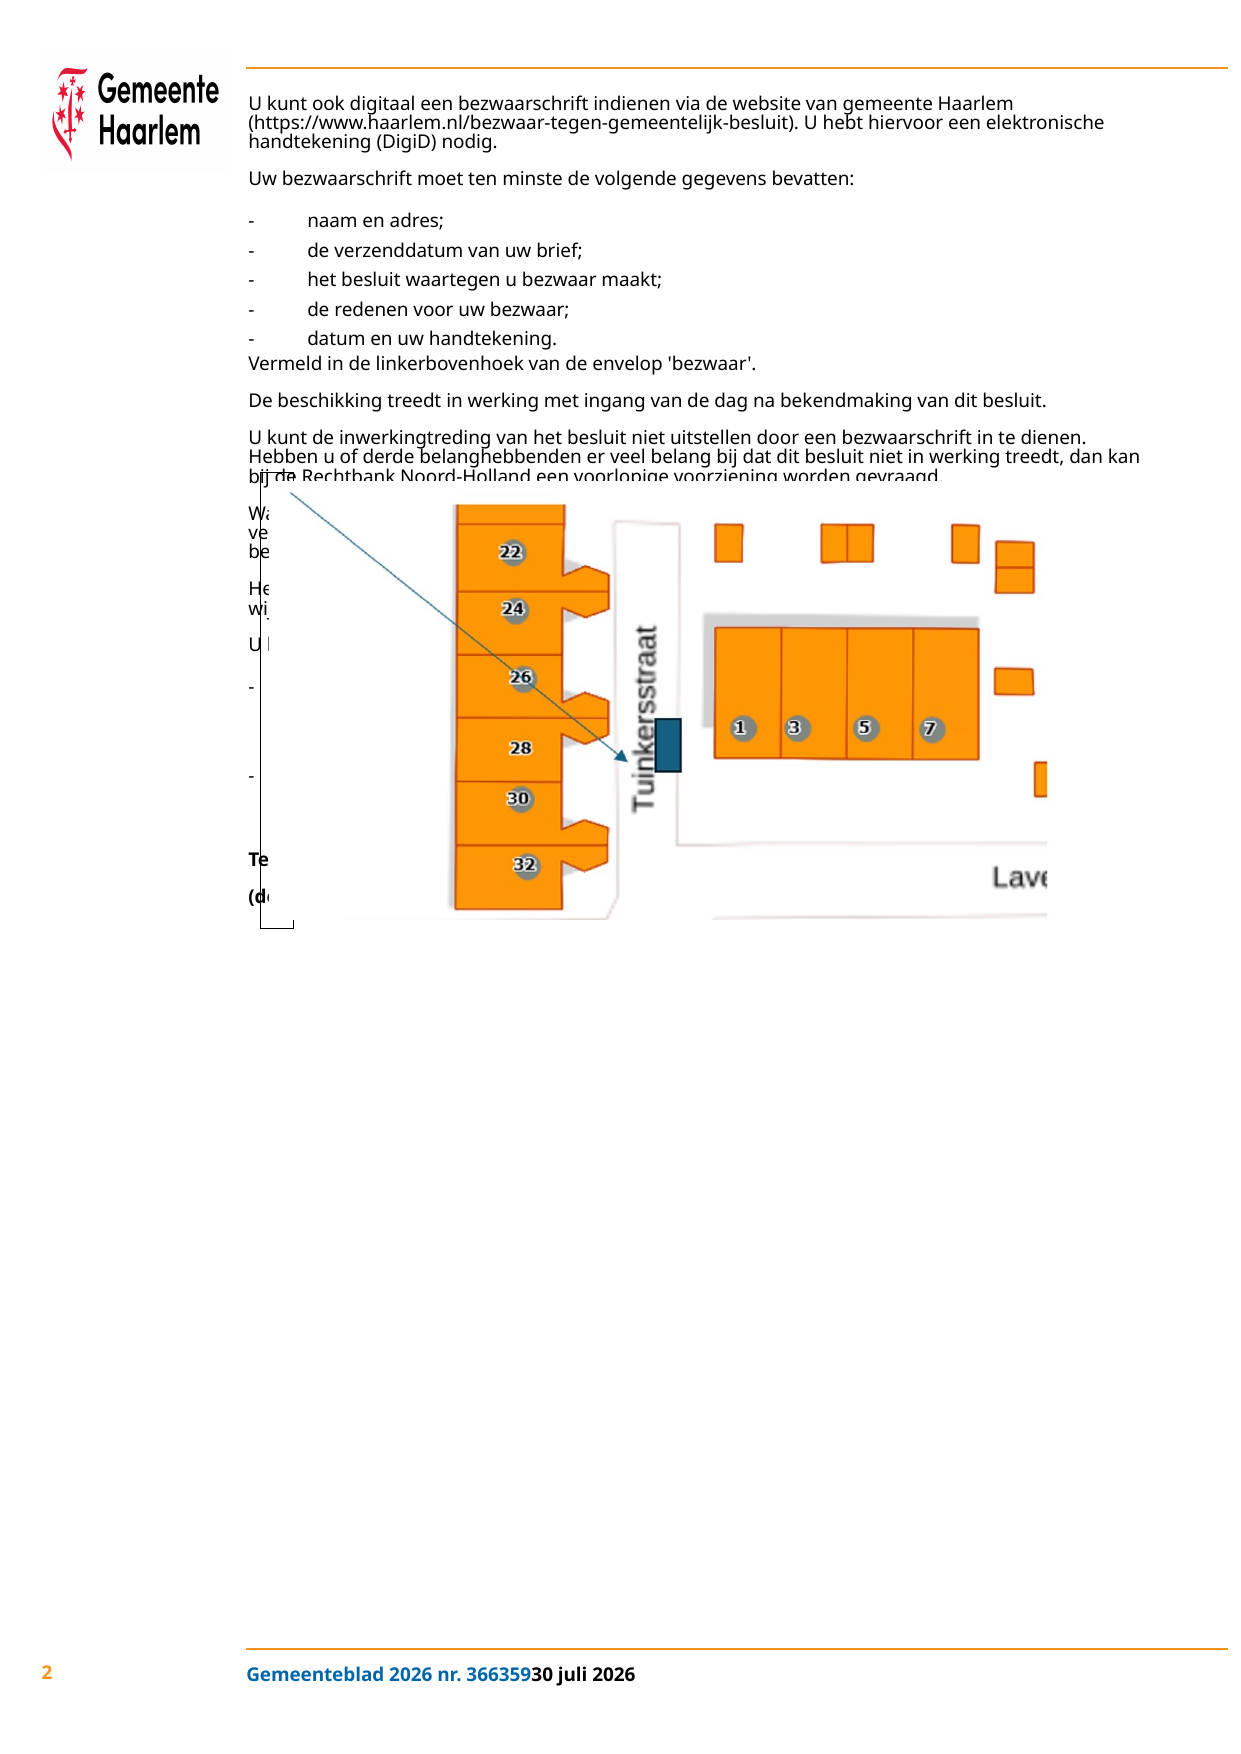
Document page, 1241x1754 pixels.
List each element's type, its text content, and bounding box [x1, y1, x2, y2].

picture [41, 47, 231, 172]
picture [268, 481, 1173, 920]
text U kunt de inwerkingtreding van het besluit niet uitstellen door een bezwaarschrift in te dienen. Hebben u of derde belanghebbenden er veel belang bij dat dit besluit niet in werking treedt, dan kan bij de Rechtbank Noord-Holland een voorlopige voorziening worden gevraagd. [248, 429, 1152, 487]
list naam en adres; [248, 207, 1152, 233]
text De beschikking treedt in werking met ingang van de dag na bekendmaking van dit besluit. [248, 392, 1152, 411]
list datum en uw handtekening. [248, 326, 1152, 351]
list de verzenddatum van uw brief; [248, 237, 1152, 263]
text Uw bezwaarschrift moet ten minste de volgende gegevens bevatten: [248, 170, 1152, 189]
text U kunt ook digitaal een bezwaarschrift indienen via de website van gemeente Haarlem (https://www.haarlem.nl/bezwaar-tegen-gemeentelijk-besluit). U hebt hiervoor een elektronische handtekening (DigiD) nodig. [248, 95, 1152, 153]
list het besluit waartegen u bezwaar maakt; [248, 266, 1152, 292]
text Vermeld in de linkerbovenhoek van de envelop 'bezwaar'. [248, 355, 1152, 374]
list de redenen voor uw bezwaar; [248, 296, 1152, 322]
